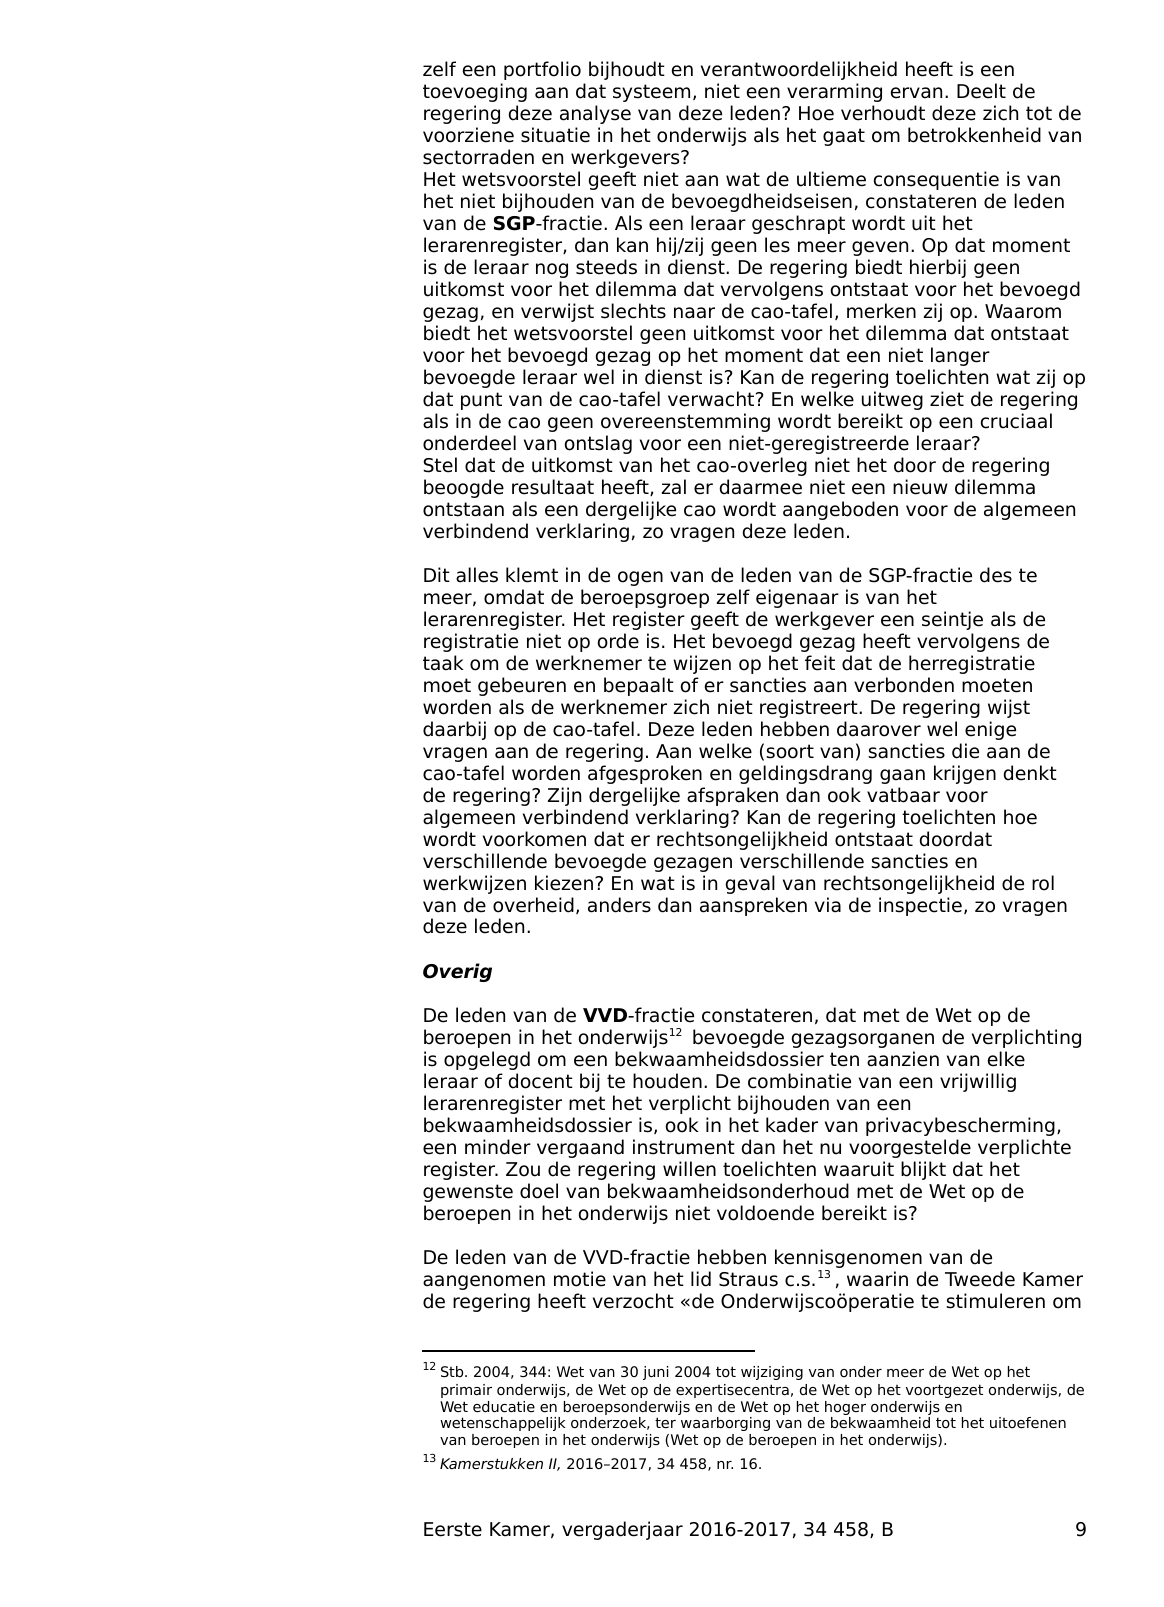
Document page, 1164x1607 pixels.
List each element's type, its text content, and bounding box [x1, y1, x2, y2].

text Dit alles klemt in de ogen van de leden van de SGP-fractie des te meer, omdat de beroepsgroep zelf eigenaar is van het lerarenregister. Het register geeft de werkgever een seintje als de registratie niet op orde is. Het bevoegd gezag heeft vervolgens de taak om de werknemer te wijzen op het feit dat de herregistratie moet gebeuren en bepaalt of er sancties aan verbonden moeten worden als de werknemer zich niet registreert. De regering wijst daarbij op de cao-tafel. Deze leden hebben daarover wel enige vragen aan de regering. Aan welke (soort van) sancties die aan de cao-tafel worden afgesproken en geldingsdrang gaan krijgen denkt de regering? Zijn dergelijke afspraken dan ook vatbaar voor algemeen verbindend verklaring? Kan de regering toelichten hoe wordt voorkomen dat er rechtsongelijkheid ontstaat doordat verschillende bevoegde gezagen verschillende sancties en werkwijzen kiezen? En wat is in geval van rechtsongelijkheid de rol van de overheid, anders dan aanspreken via de inspectie, zo vragen deze leden. [422, 565, 1087, 938]
text Het wetsvoorstel geeft niet aan wat de ultieme consequentie is van het niet bijhouden van de bevoegdheidseisen, constateren de leden van de SGP-fractie. Als een leraar geschrapt wordt uit het lerarenregister, dan kan hij/zij geen les meer geven. Op dat moment is de leraar nog steeds in dienst. De regering biedt hierbij geen uitkomst voor het dilemma dat vervolgens ontstaat voor het bevoegd gezag, en verwijst slechts naar de cao-tafel, merken zij op. Waarom biedt het wetsvoorstel geen uitkomst voor het dilemma dat ontstaat voor het bevoegd gezag op het moment dat een niet langer bevoegde leraar wel in dienst is? Kan de regering toelichten wat zij op dat punt van de cao-tafel verwacht? En welke uitweg ziet de regering als in de cao geen overeenstemming wordt bereikt op een cruciaal onderdeel van ontslag voor een niet-geregistreerde leraar? [422, 169, 1087, 455]
text Stb. 2004, 344: Wet van 30 juni 2004 tot wijziging van onder meer de Wet op het primair onderwijs, de Wet op de expertisecentra, de Wet op het voortgezet onderwijs, de Wet educatie en beroepsonderwijs en de Wet op het hoger onderwijs en wetenschappelijk onderzoek, ter waarborging van de bekwaamheid tot het uitoefenen van beroepen in het onderwijs (Wet op de beroepen in het onderwijs). [422, 1360, 1087, 1449]
text De leden van de VVD-fractie constateren, dat met de Wet op de beroepen in het onderwijs bevoegde gezagsorganen de verplichting is opgelegd om een bekwaamheidsdossier ten aanzien van elke leraar of docent bij te houden. De combinatie van een vrijwillig lerarenregister met het verplicht bijhouden van een bekwaamheidsdossier is, ook in het kader van privacybescherming, een minder vergaand instrument dan het nu voorgestelde verplichte register. Zou de regering willen toelichten waaruit blijkt dat het gewenste doel van bekwaamheidsonderhoud met de Wet op de beroepen in het onderwijs niet voldoende bereikt is? [422, 1005, 1087, 1224]
subtitle Overig [422, 961, 1087, 983]
text De leden van de VVD-fractie hebben kennisgenomen van de aangenomen motie van het lid Straus c.s., waarin de Tweede Kamer de regering heeft verzocht «de Onderwijscoöperatie te stimuleren om [422, 1247, 1087, 1313]
text Kamerstukken II, 2016–2017, 34 458, nr. 16. [422, 1452, 1087, 1474]
text Stel dat de uitkomst van het cao-overleg niet het door de regering beoogde resultaat heeft, zal er daarmee niet een nieuw dilemma ontstaan als een dergelijke cao wordt aangeboden voor de algemeen verbindend verklaring, zo vragen deze leden. [422, 455, 1087, 543]
text zelf een portfolio bijhoudt en verantwoordelijkheid heeft is een toevoeging aan dat systeem, niet een verarming ervan. Deelt de regering deze analyse van deze leden? Hoe verhoudt deze zich tot de voorziene situatie in het onderwijs als het gaat om betrokkenheid van sectorraden en werkgevers? [422, 59, 1087, 169]
